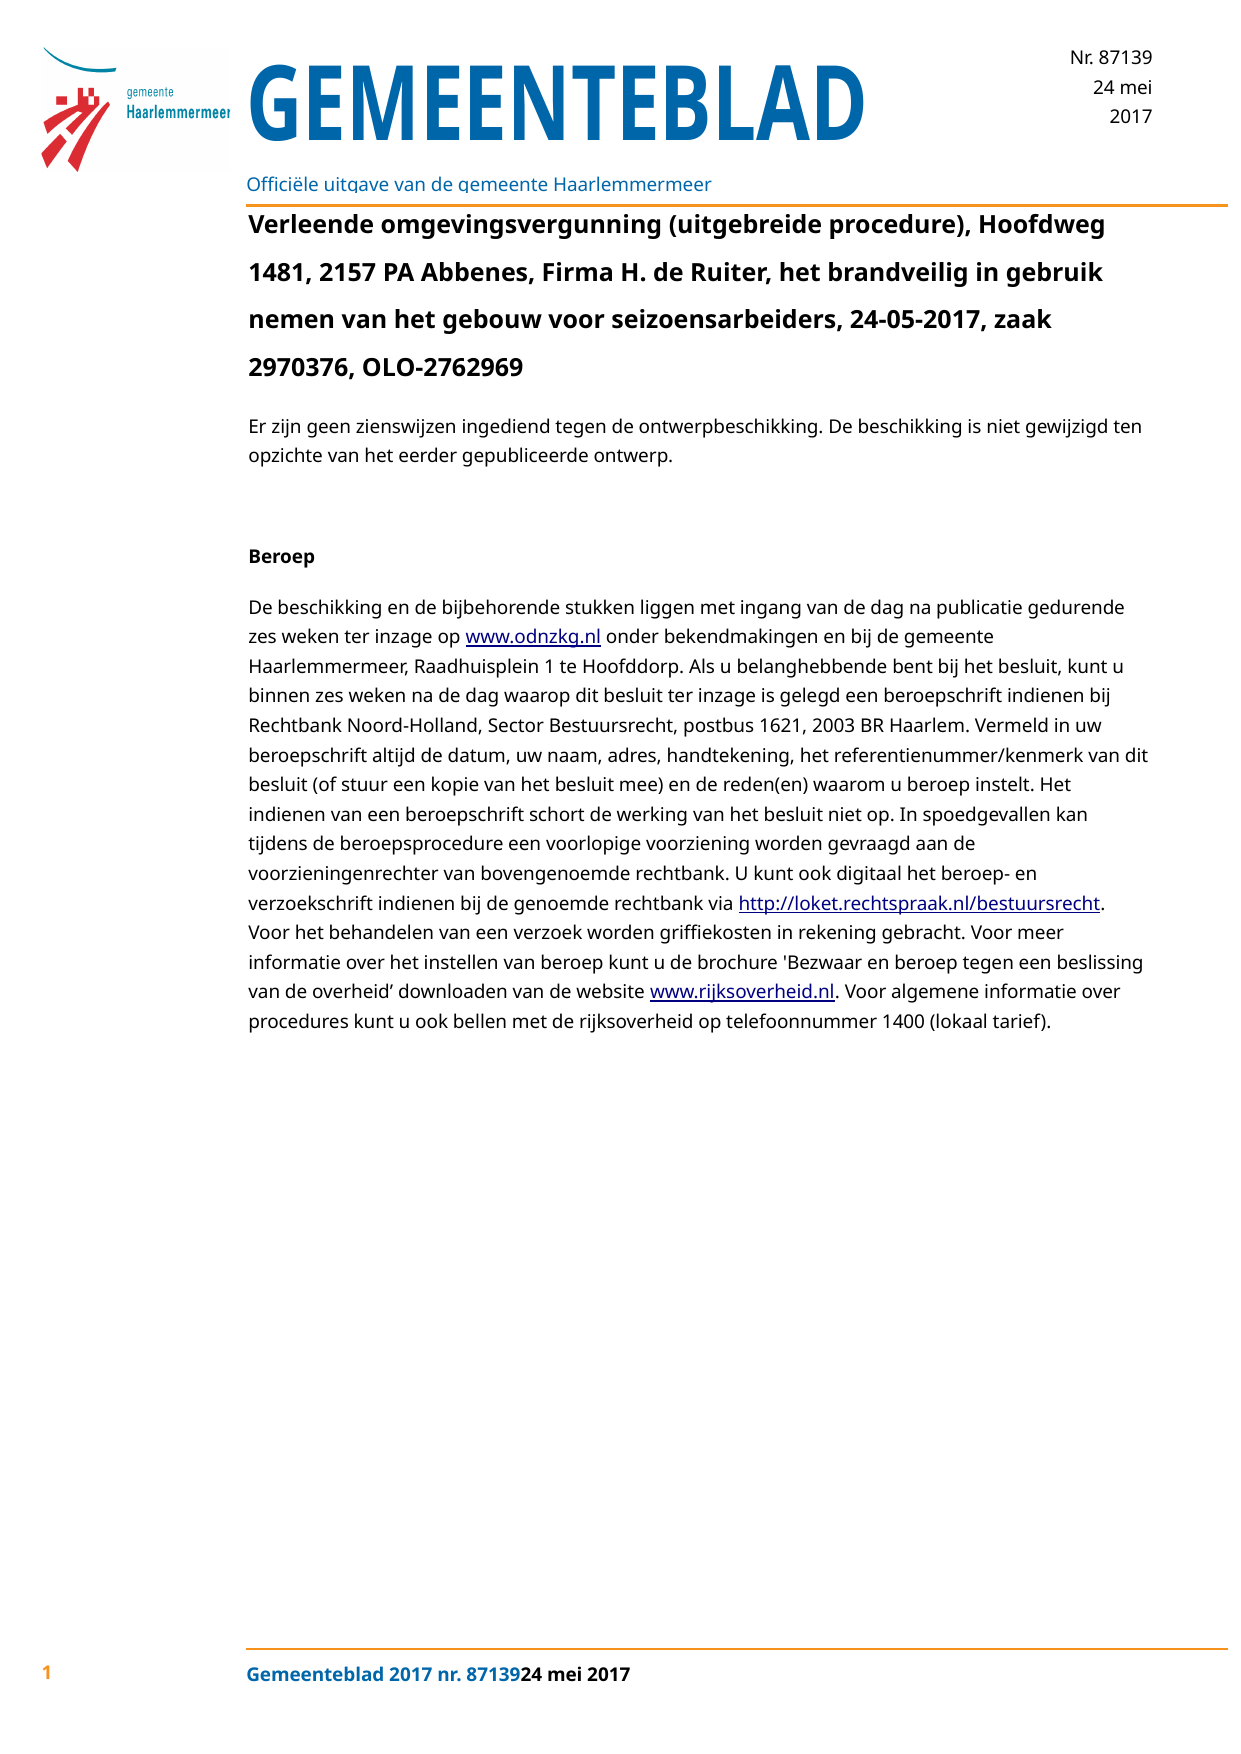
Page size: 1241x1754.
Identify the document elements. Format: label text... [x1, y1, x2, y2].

text Beroep [248, 543, 1152, 569]
text Er zijn geen zienswijzen ingediend tegen de ontwerpbeschikking. De beschikking is niet gewijzigd ten opzichte van het eerder gepubliceerde ontwerp. [248, 413, 1152, 468]
text Verleende omgevingsvergunning (uitgebreide procedure), Hoofdweg 1481, 2157 PA Abbenes, Firma H. de Ruiter, het brandveilig in gebruik nemen van het gebouw voor seizoensarbeiders, 24-05-2017, zaak 2970376, OLO-2762969 [248, 207, 1152, 384]
picture [41, 47, 231, 172]
text De beschikking en de bijbehorende stukken liggen met ingang van de dag na publicatie gedurende zes weken ter inzage op www.odnzkg.nl onder bekendmakingen en bij de gemeente Haarlemmermeer, Raadhuisplein 1 te Hoofddorp. Als u belanghebbende bent bij het besluit, kunt u binnen zes weken na de dag waarop dit besluit ter inzage is gelegd een beroepschrift indienen bij Rechtbank Noord-Holland, Sector Bestuursrecht, postbus 1621, 2003 BR Haarlem. Vermeld in uw beroepschrift altijd de datum, uw naam, adres, handtekening, het referentienummer/kenmerk van dit besluit (of stuur een kopie van het besluit mee) en de reden(en) waarom u beroep instelt. Het indienen van een beroepschrift schort de werking van het besluit niet op. In spoedgevallen kan tijdens de beroepsprocedure een voorlopige voorziening worden gevraagd aan de voorzieningenrechter van bovengenoemde rechtbank. U kunt ook digitaal het beroep- en verzoekschrift indienen bij de genoemde rechtbank via http://loket.rechtspraak.nl/bestuursrecht. Voor het behandelen van een verzoek worden griffiekosten in rekening gebracht. Voor meer informatie over het instellen van beroep kunt u de brochure 'Bezwaar en beroep tegen een beslissing van de overheid’ downloaden van de website www.rijksoverheid.nl. Voor algemene informatie over procedures kunt u ook bellen met de rijksoverheid op telefoonnummer 1400 (lokaal tarief). [248, 594, 1152, 1034]
